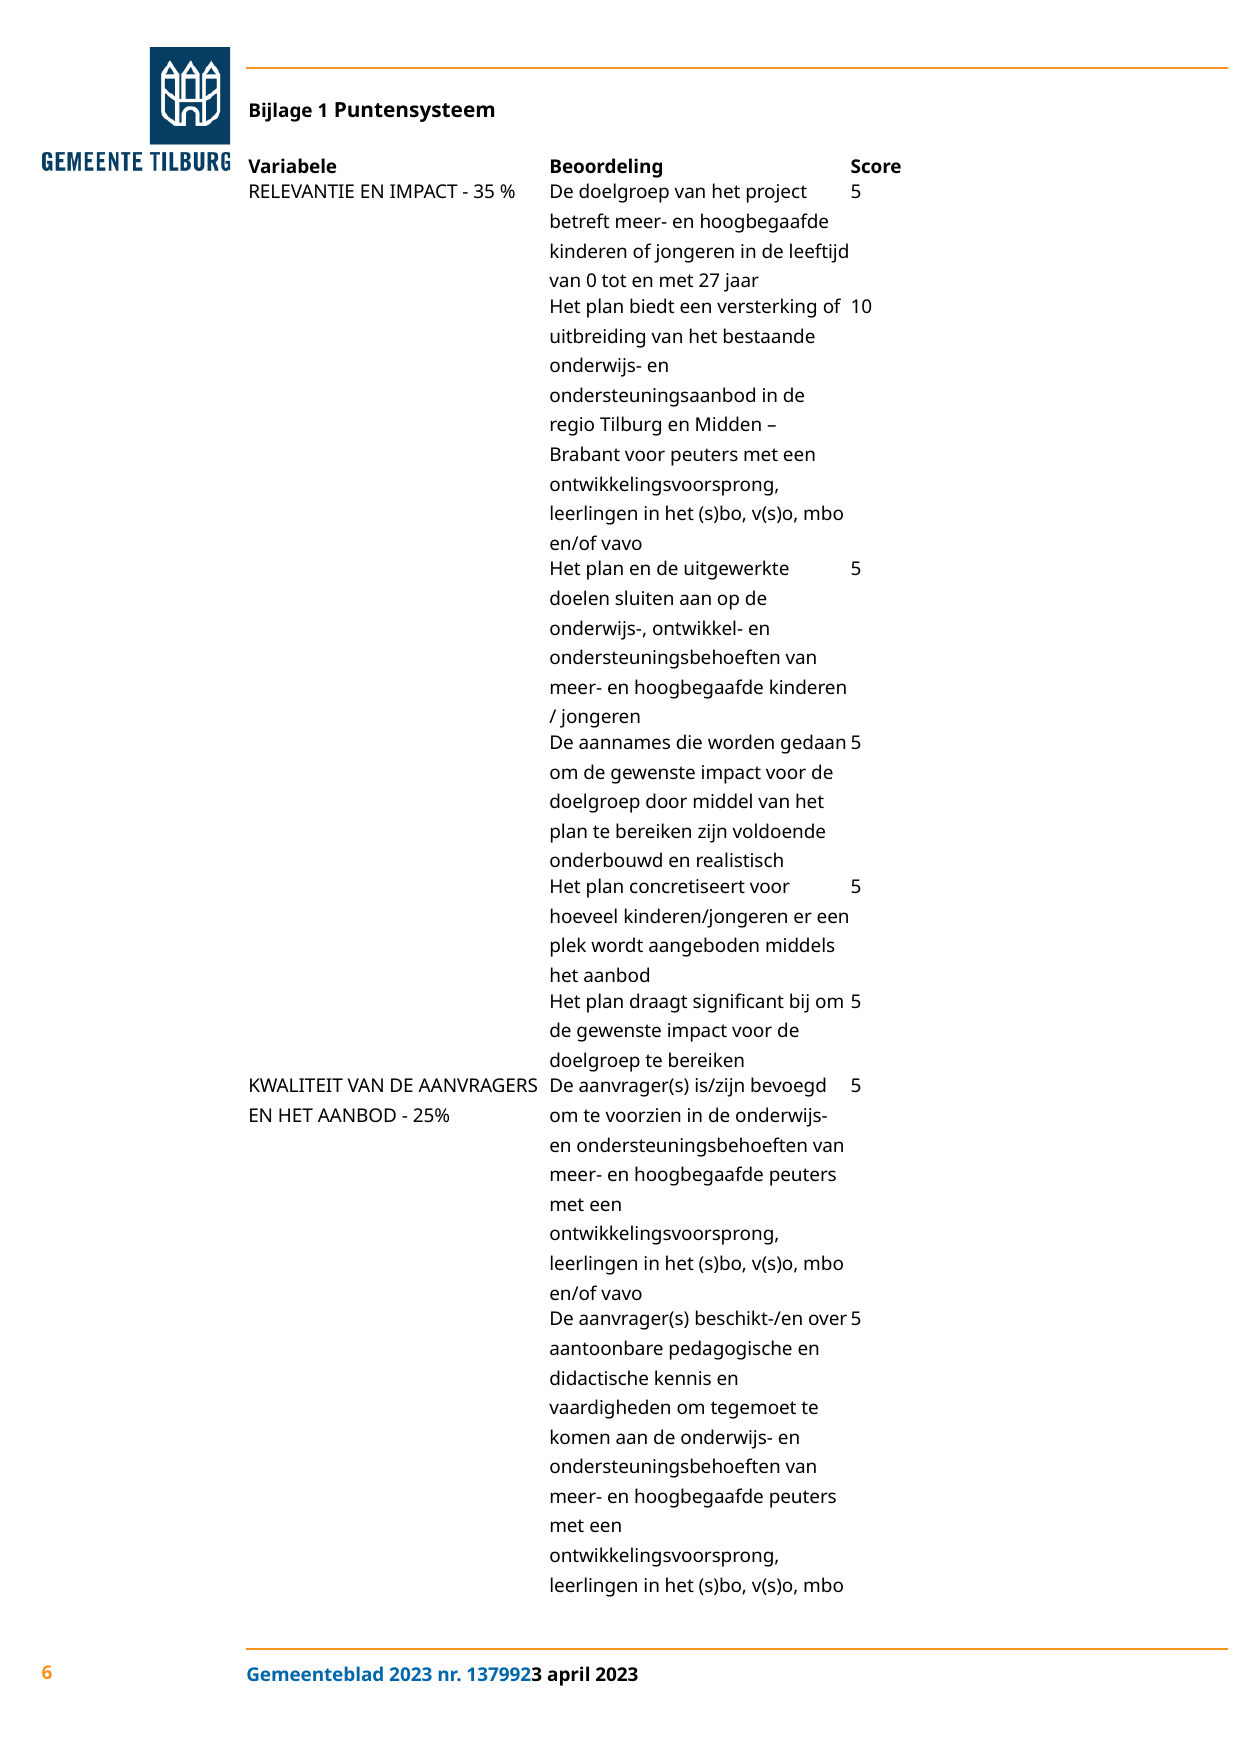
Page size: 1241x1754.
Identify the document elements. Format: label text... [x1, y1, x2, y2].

table_cell Het plan draagt significant bij om de gewenste impact voor de doelgroep te bereiken [549, 988, 850, 1073]
table_cell Het plan en de uitgewerkte doelen sluiten aan op de onderwijs-, ontwikkel- en ondersteuningsbehoeften van meer- en hoogbegaafde kinderen / jongeren [549, 556, 850, 729]
table_cell [248, 293, 549, 556]
table_cell KWALITEIT VAN DE AANVRAGERS EN HET AANBOD - 25% [248, 1073, 549, 1306]
table_cell 5 [850, 1073, 1152, 1306]
table_cell De aanvrager(s) is/zijn bevoegd om te voorzien in de onderwijs- en ondersteuningsbehoeften van meer- en hoogbegaafde peuters met een ontwikkelingsvoorsprong, leerlingen in het (s)bo, v(s)o, mbo en/of vavo [549, 1073, 850, 1306]
table_cell De doelgroep van het project betreft meer- en hoogbegaafde kinderen of jongeren in de leeftijd van 0 tot en met 27 jaar [549, 179, 850, 293]
table_cell 10 [850, 293, 1152, 556]
table_cell 5 [850, 556, 1152, 729]
table_cell Het plan concretiseert voor hoeveel kinderen/jongeren er een plek wordt aangeboden middels het aanbod [549, 873, 850, 988]
table_header Beoordeling [549, 153, 850, 179]
table_cell 5 [850, 988, 1152, 1073]
table_cell [248, 556, 549, 729]
picture [41, 47, 231, 172]
table_cell 5 [850, 179, 1152, 293]
table_cell Het plan biedt een versterking of uitbreiding van het bestaande onderwijs- en ondersteuningsaanbod in de regio Tilburg en Midden – Brabant voor peuters met een ontwikkelingsvoorsprong, leerlingen in het (s)bo, v(s)o, mbo en/of vavo [549, 293, 850, 556]
table_header Variabele [248, 153, 549, 179]
table_cell 5 [850, 873, 1152, 988]
table_cell 5 [850, 1306, 1152, 1597]
table_header Score [850, 153, 1152, 179]
table_cell De aanvrager(s) beschikt-/en over aantoonbare pedagogische en didactische kennis en vaardigheden om tegemoet te komen aan de onderwijs- en ondersteuningsbehoeften van meer- en hoogbegaafde peuters met een ontwikkelingsvoorsprong, leerlingen in het (s)bo, v(s)o, mbo [549, 1306, 850, 1597]
text Bijlage 1 Puntensysteem [248, 95, 1152, 123]
table_cell De aannames die worden gedaan om de gewenste impact voor de doelgroep door middel van het plan te bereiken zijn voldoende onderbouwd en realistisch [549, 729, 850, 873]
table_cell RELEVANTIE EN IMPACT - 35 % [248, 179, 549, 293]
table_cell [248, 729, 549, 873]
table_cell 5 [850, 729, 1152, 873]
table_cell [248, 873, 549, 988]
table_cell [248, 988, 549, 1073]
table_cell [248, 1306, 549, 1597]
